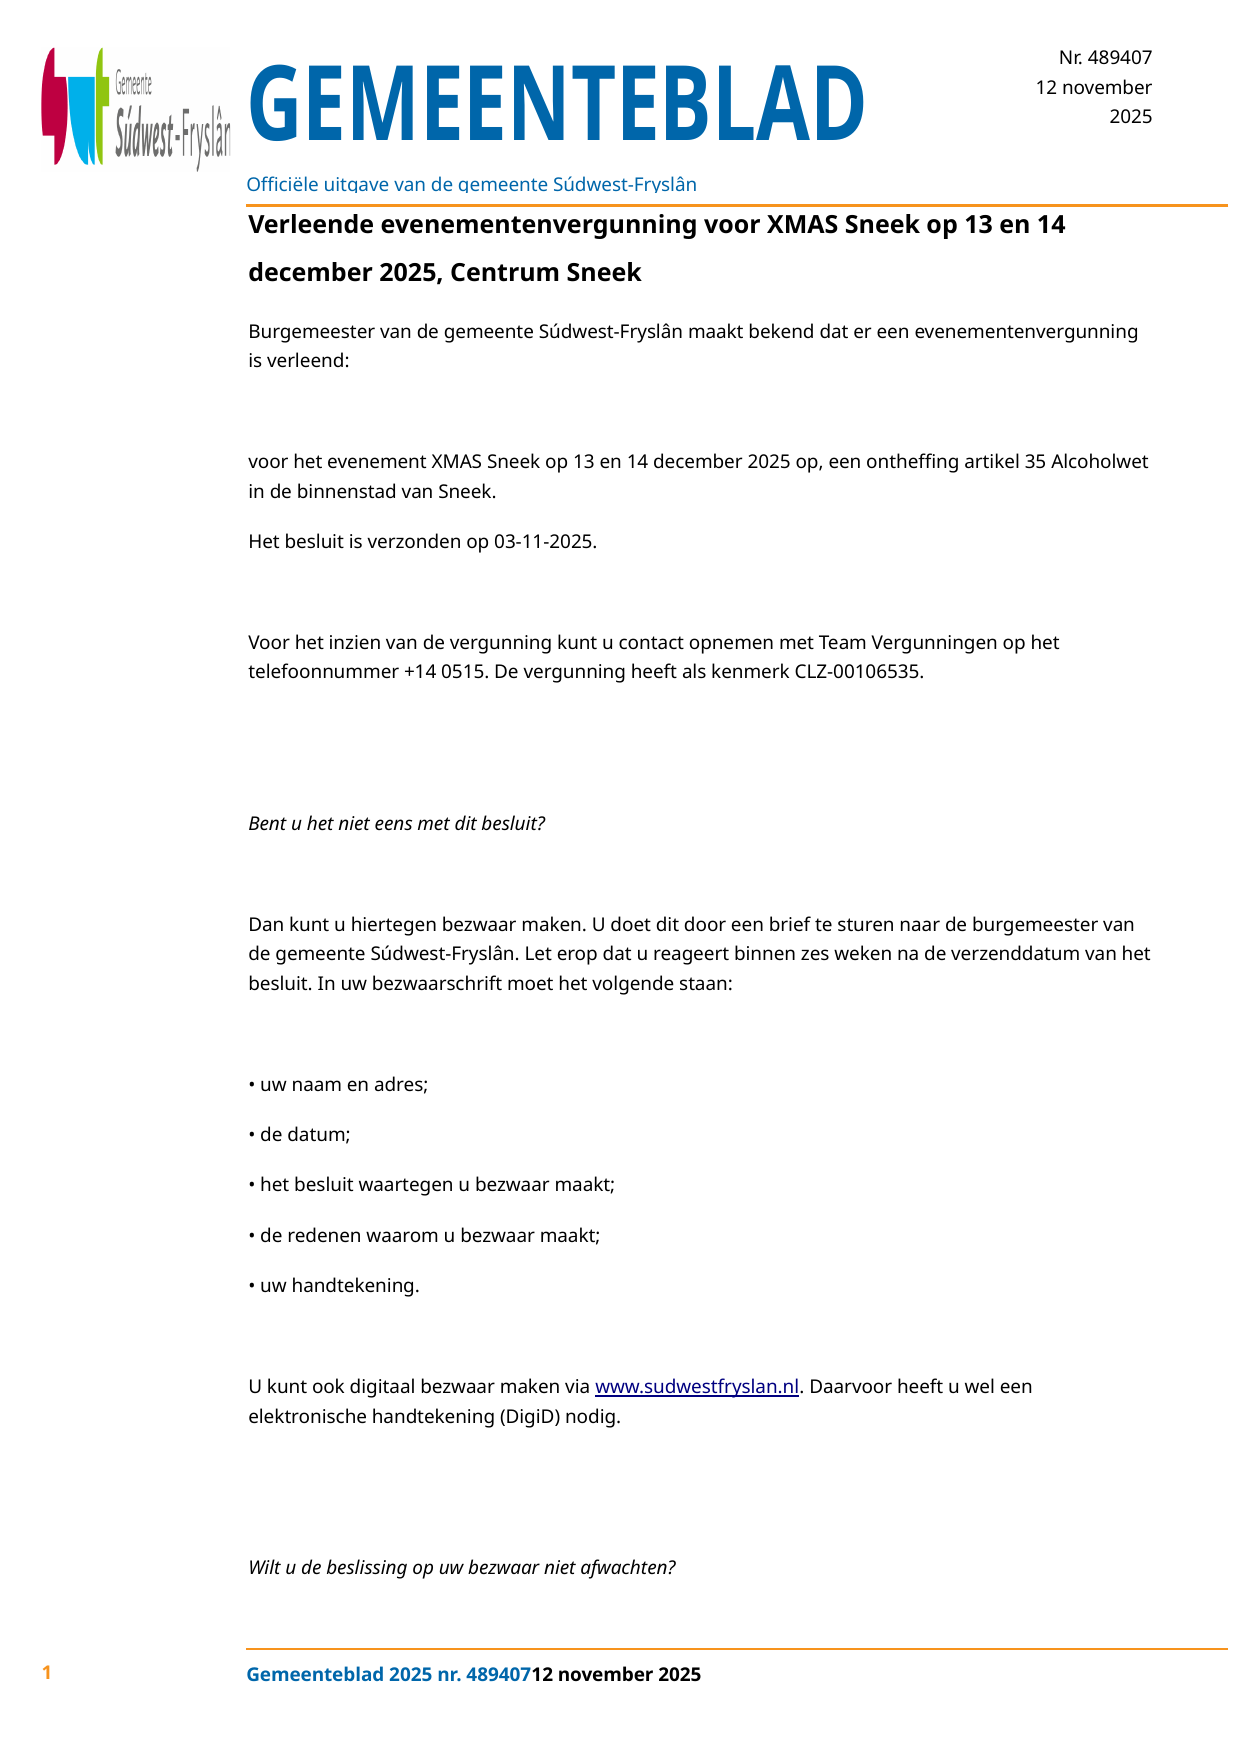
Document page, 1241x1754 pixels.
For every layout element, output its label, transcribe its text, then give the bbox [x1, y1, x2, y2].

text Dan kunt u hiertegen bezwaar maken. U doet dit door een brief te sturen naar de burgemeester van de gemeente Súdwest-Fryslân. Let erop dat u reageert binnen zes weken na de verzenddatum van het besluit. In uw bezwaarschrift moet het volgende staan: [248, 911, 1152, 996]
text Burgemeester van de gemeente Súdwest-Fryslân maakt bekend dat er een evenementenvergunning is verleend: [248, 318, 1152, 373]
text • het besluit waartegen u bezwaar maakt; [248, 1172, 1152, 1197]
text U kunt ook digitaal bezwaar maken via www.sudwestfryslan.nl. Daarvoor heeft u wel een elektronische handtekening (DigiD) nodig. [248, 1373, 1152, 1429]
text Bent u het niet eens met dit besluit? [248, 810, 1152, 836]
picture [41, 47, 231, 172]
text • uw handtekening. [248, 1272, 1152, 1298]
text Het besluit is verzonden op 03-11-2025. [248, 528, 1152, 554]
text Voor het inzien van de vergunning kunt u contact opnemen met Team Vergunningen op het telefoonnummer +14 0515. De vergunning heeft als kenmerk CLZ-00106535. [248, 629, 1152, 684]
text voor het evenement XMAS Sneek op 13 en 14 december 2025 op, een ontheffing artikel 35 Alcoholwet in de binnenstad van Sneek. [248, 448, 1152, 504]
text Wilt u de beslissing op uw bezwaar niet afwachten? [248, 1554, 1152, 1580]
text • de redenen waarom u bezwaar maakt; [248, 1222, 1152, 1248]
text Verleende evenementenvergunning voor XMAS Sneek op 13 en 14 december 2025, Centrum Sneek [248, 207, 1152, 288]
text • uw naam en adres; [248, 1071, 1152, 1097]
text • de datum; [248, 1121, 1152, 1147]
